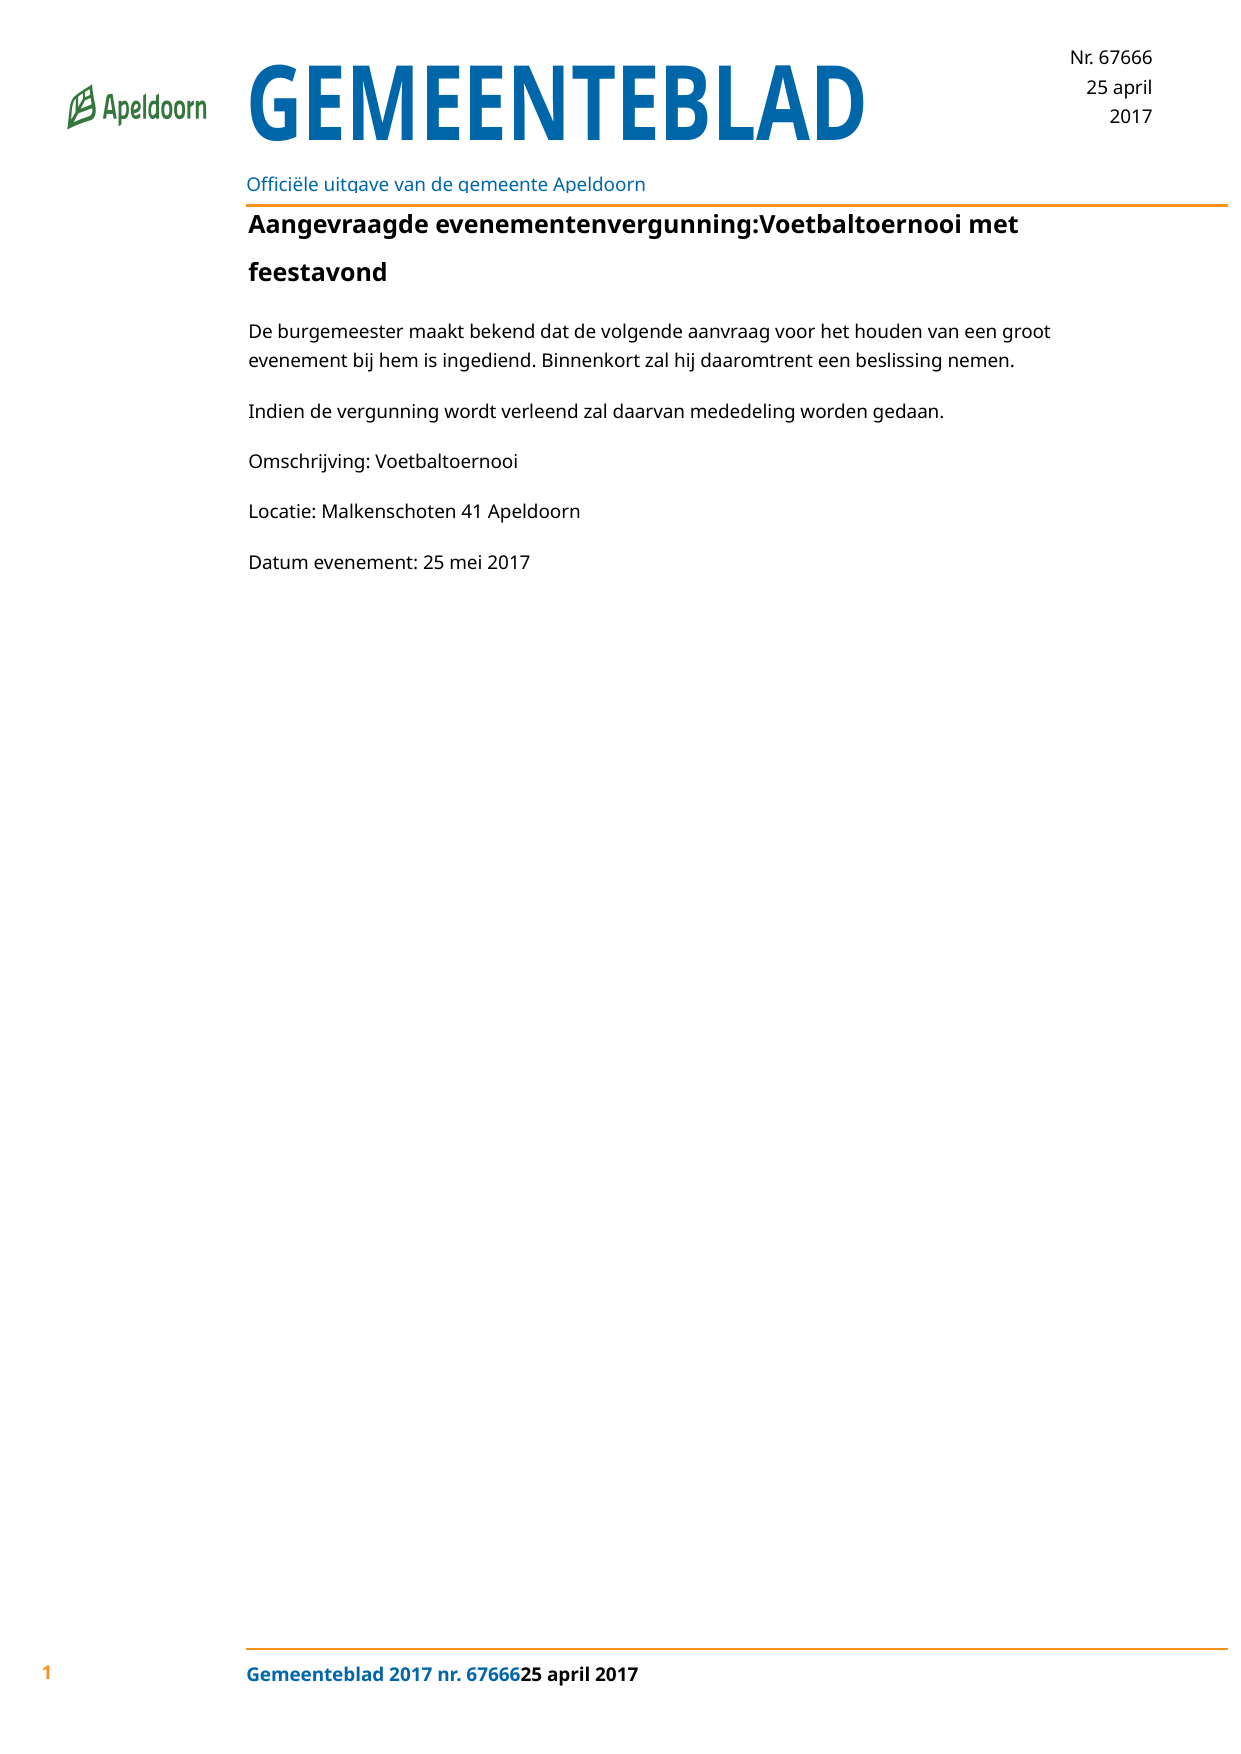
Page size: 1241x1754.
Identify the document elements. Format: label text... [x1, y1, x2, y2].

picture [41, 47, 231, 172]
text Locatie: Malkenschoten 41 Apeldoorn [248, 499, 1152, 524]
text Datum evenement: 25 mei 2017 [248, 549, 1152, 575]
text Omschrijving: Voetbaltoernooi [248, 448, 1152, 474]
text De burgemeester maakt bekend dat de volgende aanvraag voor het houden van een groot evenement bij hem is ingediend. Binnenkort zal hij daaromtrent een beslissing nemen. [248, 318, 1152, 373]
text Aangevraagde evenementenvergunning:Voetbaltoernooi met feestavond [248, 207, 1152, 288]
text Indien de vergunning wordt verleend zal daarvan mededeling worden gedaan. [248, 398, 1152, 424]
